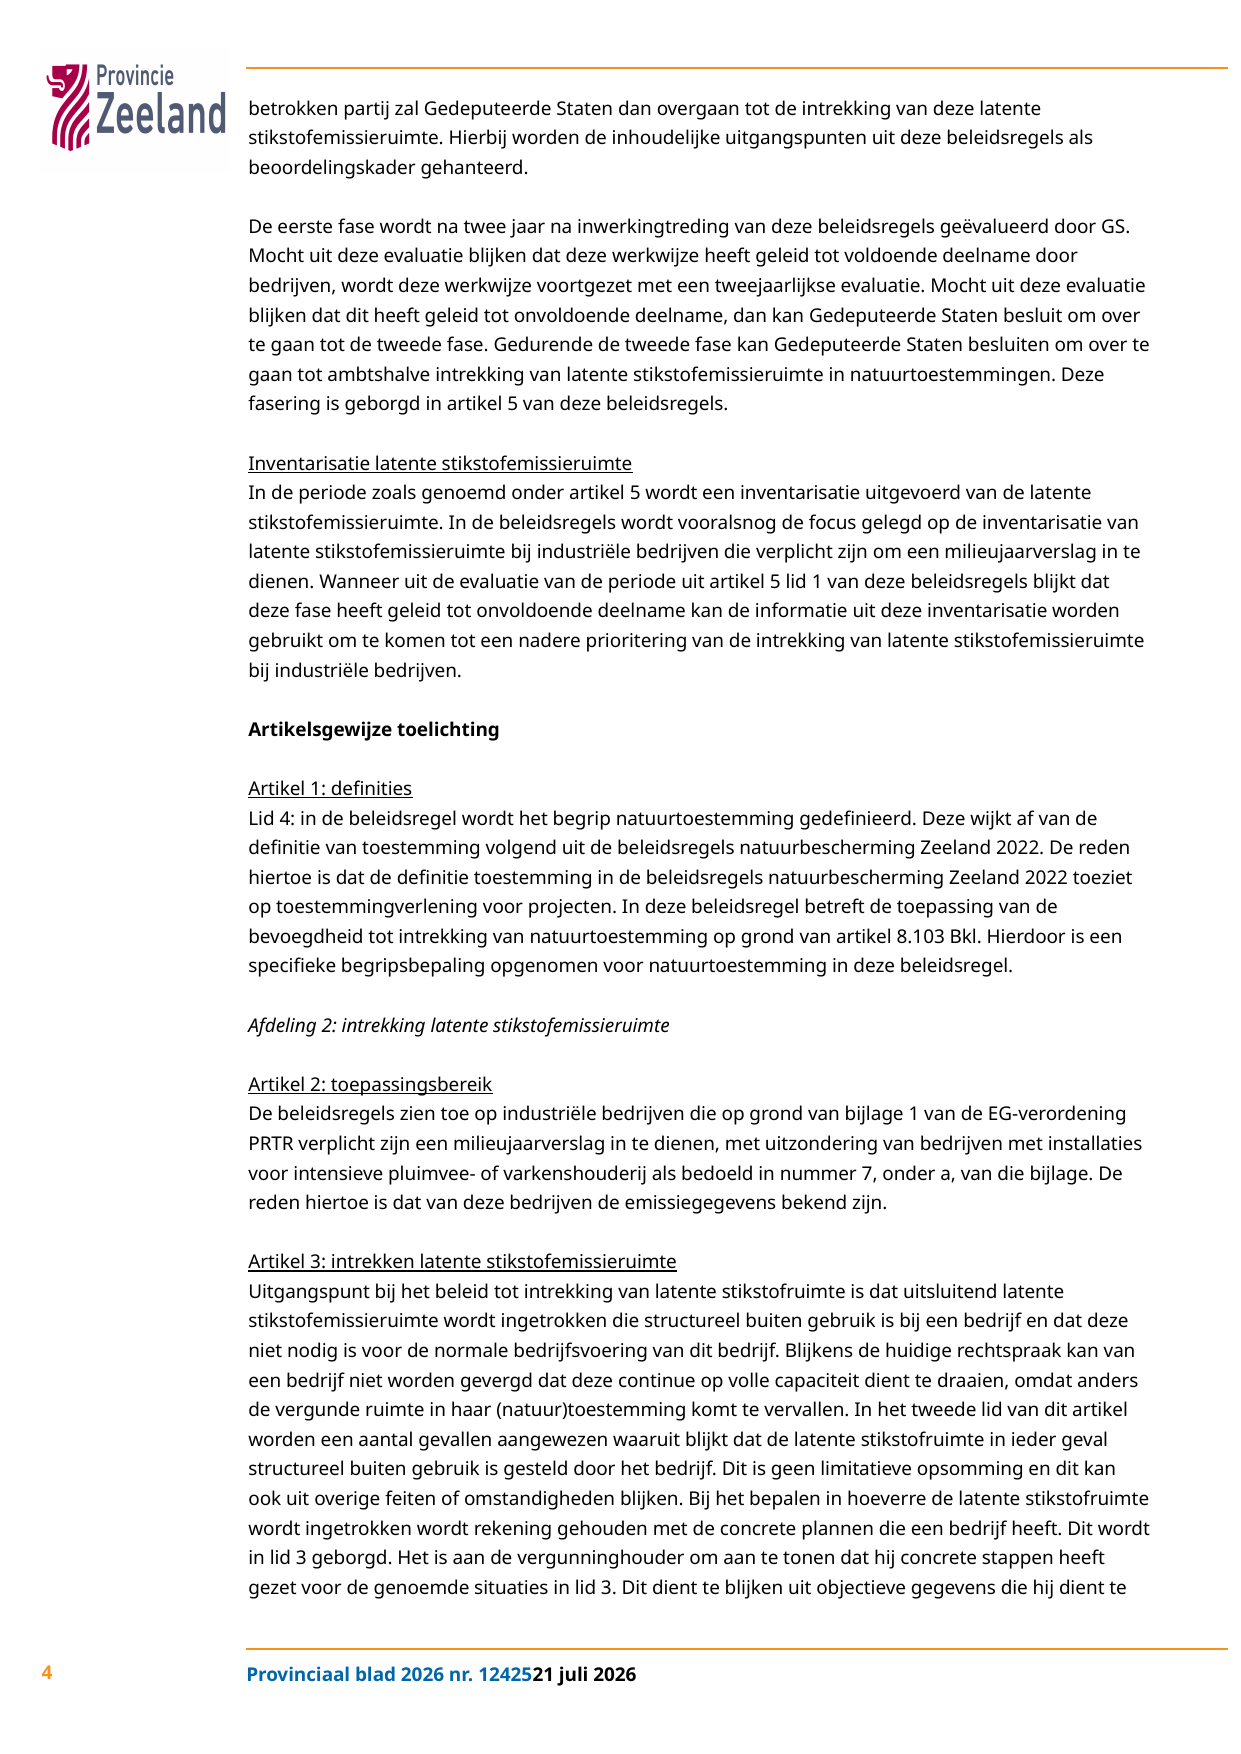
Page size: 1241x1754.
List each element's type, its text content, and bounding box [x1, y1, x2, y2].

text Artikel 1: definities [248, 775, 1152, 801]
text Artikelsgewijze toelichting [248, 716, 1152, 742]
text In de periode zoals genoemd onder artikel 5 wordt een inventarisatie uitgevoerd van de latente stikstofemissieruimte. In de beleidsregels wordt vooralsnog de focus gelegd op de inventarisatie van latente stikstofemissieruimte bij industriële bedrijven die verplicht zijn om een milieujaarverslag in te dienen. Wanneer uit de evaluatie van de periode uit artikel 5 lid 1 van deze beleidsregels blijkt dat deze fase heeft geleid tot onvoldoende deelname kan de informatie uit deze inventarisatie worden gebruikt om te komen tot een nadere prioritering van de intrekking van latente stikstofemissieruimte bij industriële bedrijven. [248, 479, 1152, 683]
text Uitgangspunt bij het beleid tot intrekking van latente stikstofruimte is dat uitsluitend latente stikstofemissieruimte wordt ingetrokken die structureel buiten gebruik is bij een bedrijf en dat deze niet nodig is voor de normale bedrijfsvoering van dit bedrijf. Blijkens de huidige rechtspraak kan van een bedrijf niet worden gevergd dat deze continue op volle capaciteit dient te draaien, omdat anders de vergunde ruimte in haar (natuur)toestemming komt te vervallen. In het tweede lid van dit artikel worden een aantal gevallen aangewezen waaruit blijkt dat de latente stikstofruimte in ieder geval structureel buiten gebruik is gesteld door het bedrijf. Dit is geen limitatieve opsomming en dit kan ook uit overige feiten of omstandigheden blijken. Bij het bepalen in hoeverre de latente stikstofruimte wordt ingetrokken wordt rekening gehouden met de concrete plannen die een bedrijf heeft. Dit wordt in lid 3 geborgd. Het is aan de vergunninghouder om aan te tonen dat hij concrete stappen heeft gezet voor de genoemde situaties in lid 3. Dit dient te blijken uit objectieve gegevens die hij dient te [248, 1278, 1152, 1600]
text betrokken partij zal Gedeputeerde Staten dan overgaan tot de intrekking van deze latente stikstofemissieruimte. Hierbij worden de inhoudelijke uitgangspunten uit deze beleidsregels als beoordelingskader gehanteerd. [248, 95, 1152, 180]
text Artikel 3: intrekken latente stikstofemissieruimte [248, 1248, 1152, 1274]
text Lid 4: in de beleidsregel wordt het begrip natuurtoestemming gedefinieerd. Deze wijkt af van de definitie van toestemming volgend uit de beleidsregels natuurbescherming Zeeland 2022. De reden hiertoe is dat de definitie toestemming in de beleidsregels natuurbescherming Zeeland 2022 toeziet op toestemmingverlening voor projecten. In deze beleidsregel betreft de toepassing van de bevoegdheid tot intrekking van natuurtoestemming op grond van artikel 8.103 Bkl. Hierdoor is een specifieke begripsbepaling opgenomen voor natuurtoestemming in deze beleidsregel. [248, 805, 1152, 978]
text Artikel 2: toepassingsbereik [248, 1071, 1152, 1097]
picture [41, 47, 231, 172]
text Afdeling 2: intrekking latente stikstofemissieruimte [248, 1012, 1152, 1038]
text De beleidsregels zien toe op industriële bedrijven die op grond van bijlage 1 van de EG-verordening PRTR verplicht zijn een milieujaarverslag in te dienen, met uitzondering van bedrijven met installaties voor intensieve pluimvee- of varkenshouderij als bedoeld in nummer 7, onder a, van die bijlage. De reden hiertoe is dat van deze bedrijven de emissiegegevens bekend zijn. [248, 1101, 1152, 1215]
text De eerste fase wordt na twee jaar na inwerkingtreding van deze beleidsregels geëvalueerd door GS. Mocht uit deze evaluatie blijken dat deze werkwijze heeft geleid tot voldoende deelname door bedrijven, wordt deze werkwijze voortgezet met een tweejaarlijkse evaluatie. Mocht uit deze evaluatie blijken dat dit heeft geleid tot onvoldoende deelname, dan kan Gedeputeerde Staten besluit om over te gaan tot de tweede fase. Gedurende de tweede fase kan Gedeputeerde Staten besluiten om over te gaan tot ambtshalve intrekking van latente stikstofemissieruimte in natuurtoestemmingen. Deze fasering is geborgd in artikel 5 van deze beleidsregels. [248, 213, 1152, 416]
text Inventarisatie latente stikstofemissieruimte [248, 450, 1152, 476]
